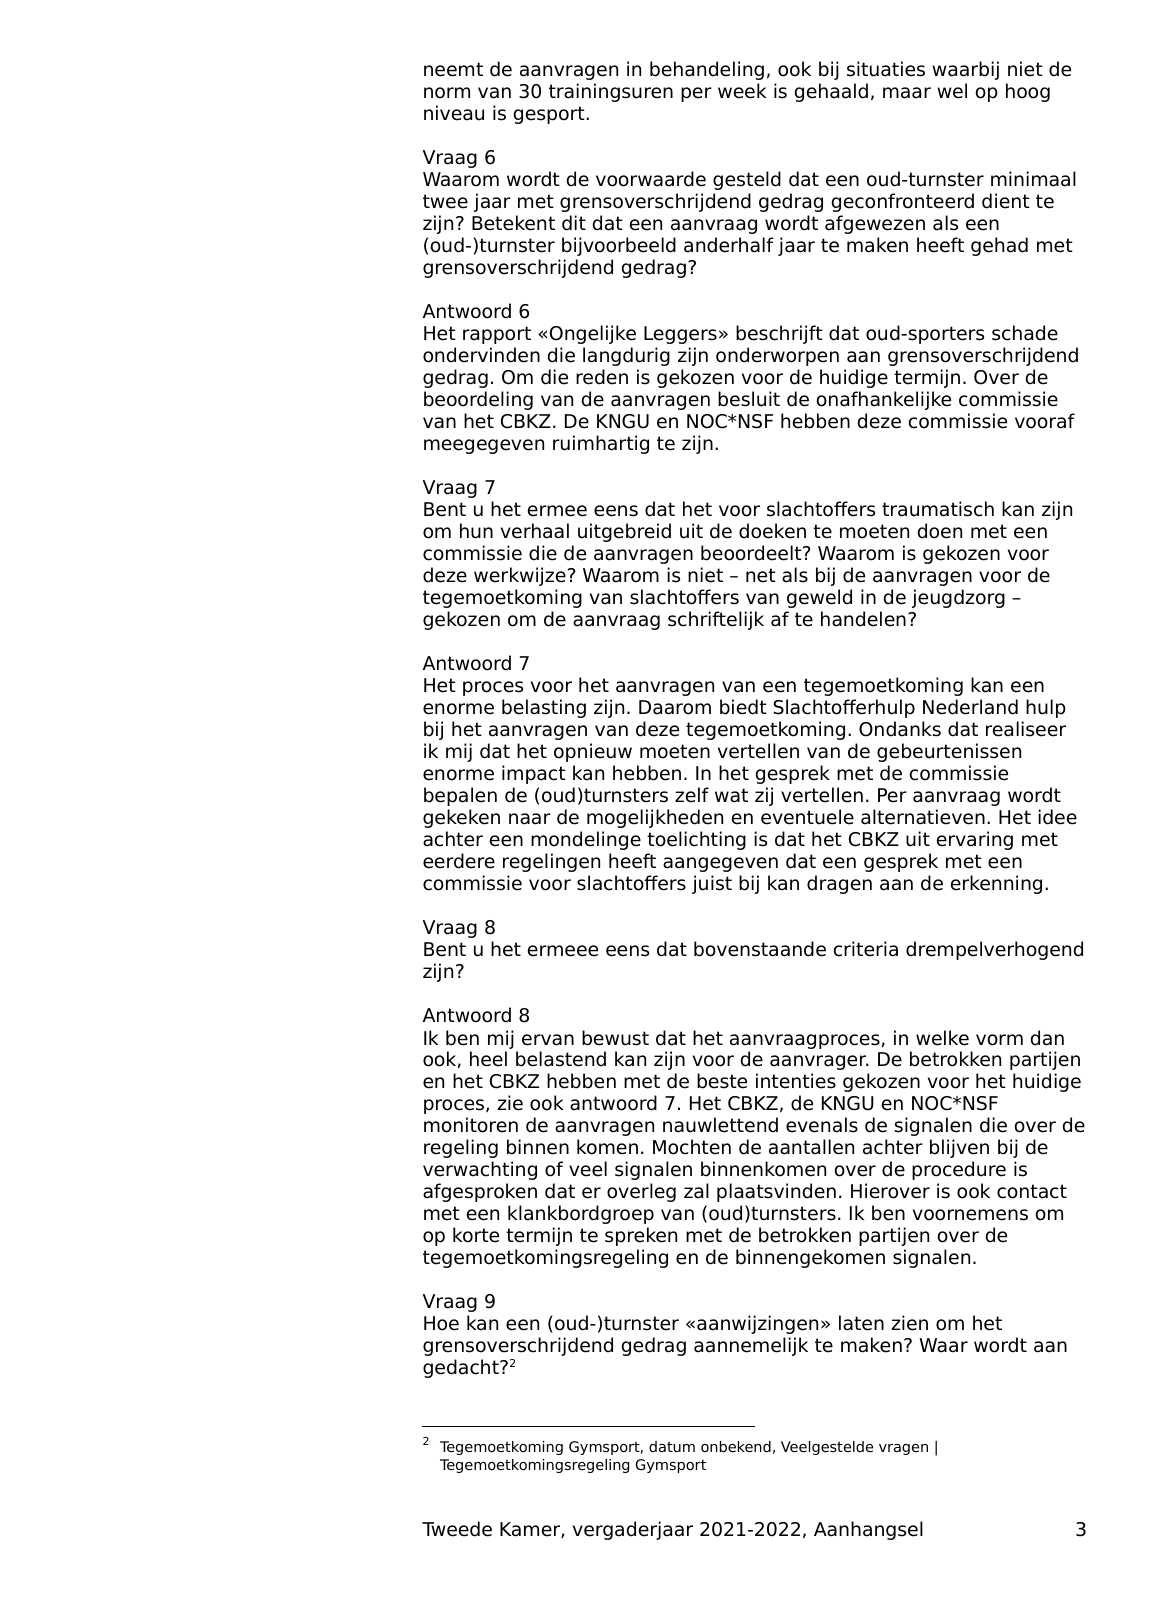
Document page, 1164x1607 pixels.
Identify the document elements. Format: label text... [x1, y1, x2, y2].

text Bent u het ermee eens dat het voor slachtoffers traumatisch kan zijn om hun verhaal uitgebreid uit de doeken te moeten doen met een commissie die de aanvragen beoordeelt? Waarom is gekozen voor deze werkwijze? Waarom is niet – net als bij de aanvragen voor de tegemoetkoming van slachtoffers van geweld in de jeugdzorg – gekozen om de aanvraag schriftelijk af te handelen? [422, 499, 1087, 631]
text Bent u het ermeee eens dat bovenstaande criteria drempelverhogend zijn? [422, 939, 1087, 983]
text Ik ben mij ervan bewust dat het aanvraagproces, in welke vorm dan ook, heel belastend kan zijn voor de aanvrager. De betrokken partijen en het CBKZ hebben met de beste intenties gekozen voor het huidige proces, zie ook antwoord 7. Het CBKZ, de KNGU en NOC*NSF monitoren de aanvragen nauwlettend evenals de signalen die over de regeling binnen komen. Mochten de aantallen achter blijven bij de verwachting of veel signalen binnenkomen over de procedure is afgesproken dat er overleg zal plaatsvinden. Hierover is ook contact met een klankbordgroep van (oud)turnsters. Ik ben voornemens om op korte termijn te spreken met de betrokken partijen over de tegemoetkomingsregeling en de binnengekomen signalen. [422, 1027, 1087, 1269]
text neemt de aanvragen in behandeling, ook bij situaties waarbij niet de norm van 30 trainingsuren per week is gehaald, maar wel op hoog niveau is gesport. [422, 59, 1087, 125]
text Het rapport «Ongelijke Leggers» beschrijft dat oud-sporters schade ondervinden die langdurig zijn onderworpen aan grensoverschrijdend gedrag. Om die reden is gekozen voor de huidige termijn. Over de beoordeling van de aanvragen besluit de onafhankelijke commissie van het CBKZ. De KNGU en NOC*NSF hebben deze commissie vooraf meegegeven ruimhartig te zijn. [422, 323, 1087, 455]
text Antwoord 7 [422, 653, 1087, 675]
text Waarom wordt de voorwaarde gesteld dat een oud-turnster minimaal twee jaar met grensoverschrijdend gedrag geconfronteerd dient te zijn? Betekent dit dat een aanvraag wordt afgewezen als een (oud-)turnster bijvoorbeeld anderhalf jaar te maken heeft gehad met grensoverschrijdend gedrag? [422, 169, 1087, 279]
text Tegemoetkoming Gymsport, datum onbekend, Veelgestelde vragen | Tegemoetkomingsregeling Gymsport [422, 1435, 1087, 1474]
text Vraag 8 [422, 917, 1087, 939]
text Vraag 7 [422, 477, 1087, 499]
text Vraag 9 [422, 1291, 1087, 1313]
text Vraag 6 [422, 147, 1087, 169]
text Antwoord 8 [422, 1005, 1087, 1027]
text Antwoord 6 [422, 301, 1087, 323]
text Het proces voor het aanvragen van een tegemoetkoming kan een enorme belasting zijn. Daarom biedt Slachtofferhulp Nederland hulp bij het aanvragen van deze tegemoetkoming. Ondanks dat realiseer ik mij dat het opnieuw moeten vertellen van de gebeurtenissen enorme impact kan hebben. In het gesprek met de commissie bepalen de (oud)turnsters zelf wat zij vertellen. Per aanvraag wordt gekeken naar de mogelijkheden en eventuele alternatieven. Het idee achter een mondelinge toelichting is dat het CBKZ uit ervaring met eerdere regelingen heeft aangegeven dat een gesprek met een commissie voor slachtoffers juist bij kan dragen aan de erkenning. [422, 675, 1087, 895]
text Hoe kan een (oud-)turnster «aanwijzingen» laten zien om het grensoverschrijdend gedrag aannemelijk te maken? Waar wordt aan gedacht? [422, 1313, 1087, 1379]
